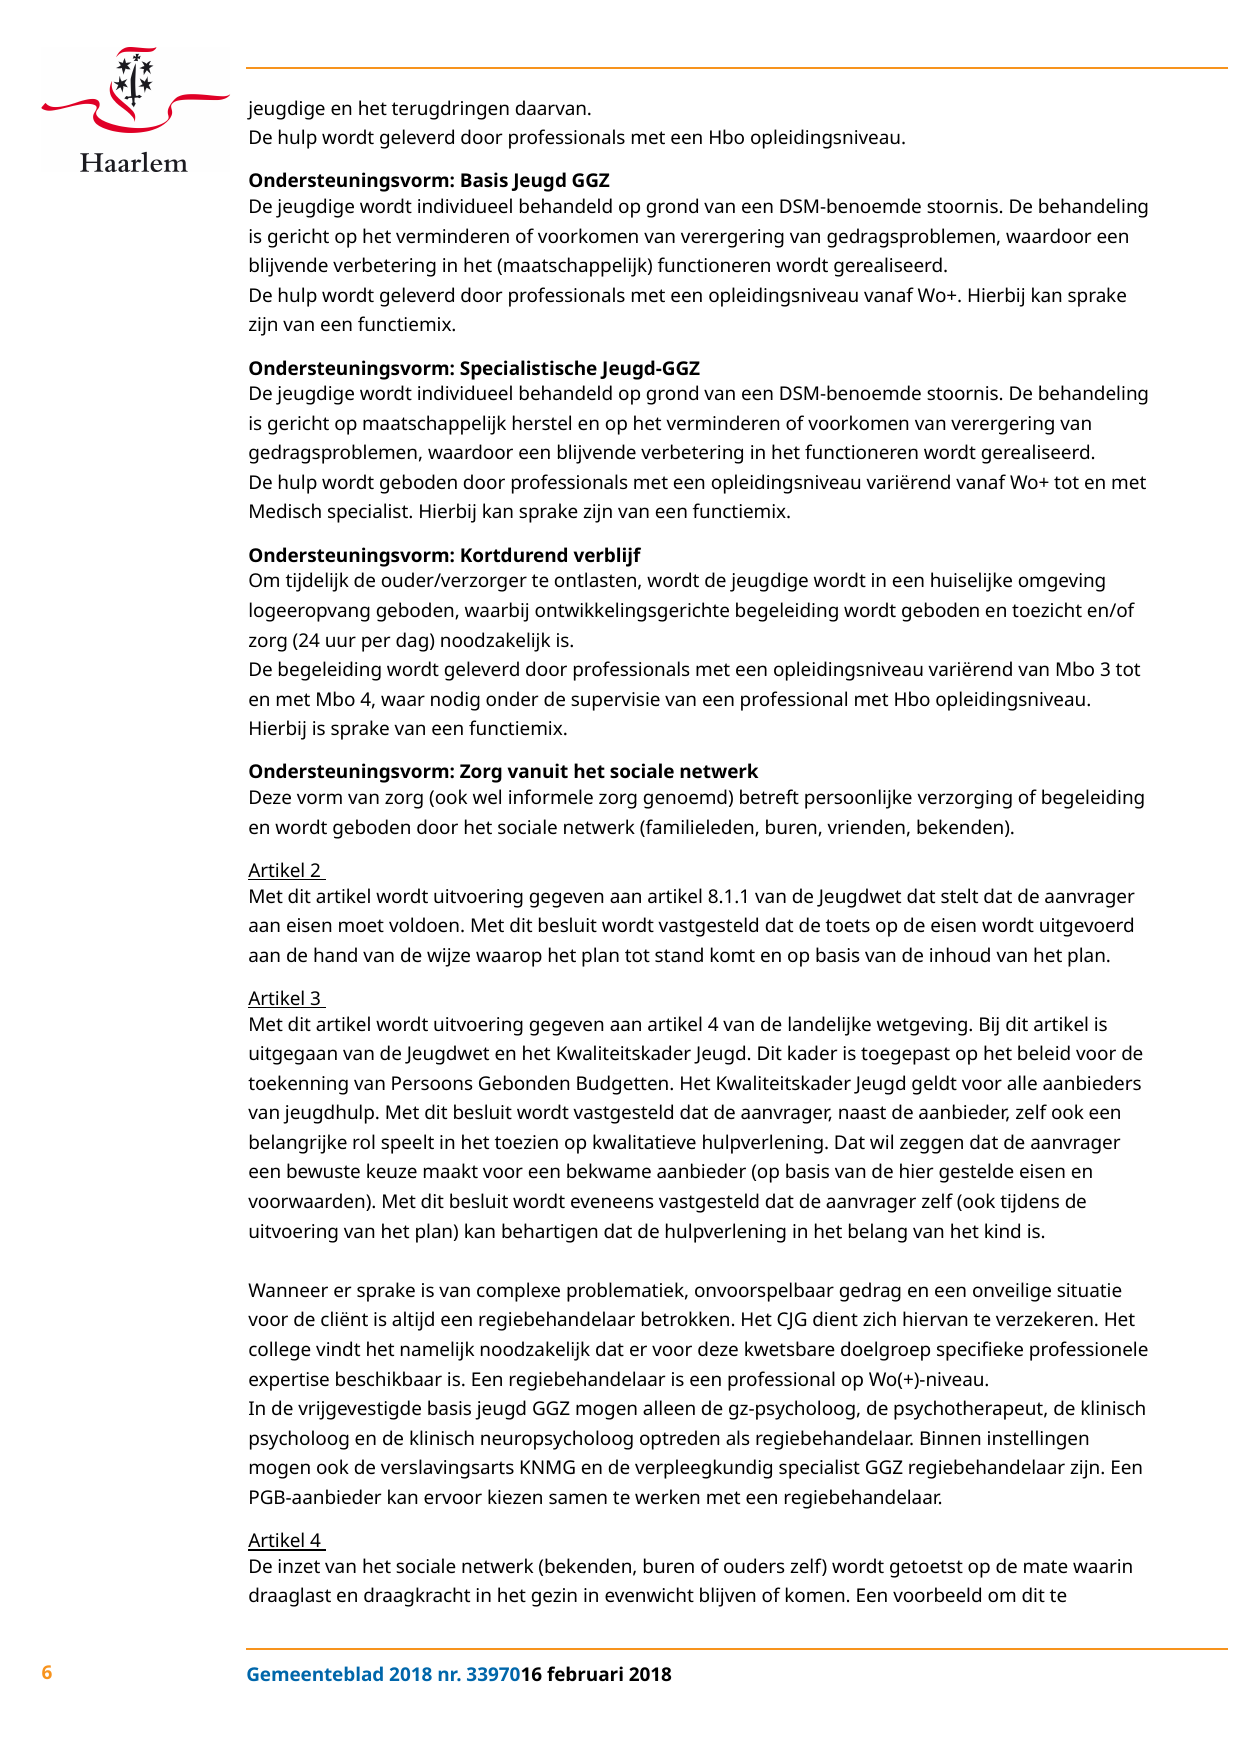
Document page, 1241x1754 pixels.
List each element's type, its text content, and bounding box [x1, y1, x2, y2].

text Met dit artikel wordt uitvoering gegeven aan artikel 4 van de landelijke wetgeving. Bij dit artikel is uitgegaan van de Jeugdwet en het Kwaliteitskader Jeugd. Dit kader is toegepast op het beleid voor de toekenning van Persoons Gebonden Budgetten. Het Kwaliteitskader Jeugd geldt voor alle aanbieders van jeugdhulp. Met dit besluit wordt vastgesteld dat de aanvrager, naast de aanbieder, zelf ook een belangrijke rol speelt in het toezien op kwalitatieve hulpverlening. Dat wil zeggen dat de aanvrager een bewuste keuze maakt voor een bekwame aanbieder (op basis van de hier gestelde eisen en voorwaarden). Met dit besluit wordt eveneens vastgesteld dat de aanvrager zelf (ook tijdens de uitvoering van het plan) kan behartigen dat de hulpverlening in het belang van het kind is. [248, 1011, 1152, 1244]
text De jeugdige wordt individueel behandeld op grond van een DSM-benoemde stoornis. De behandeling is gericht op maatschappelijk herstel en op het verminderen of voorkomen van verergering van gedragsproblemen, waardoor een blijvende verbetering in het functioneren wordt gerealiseerd. [248, 380, 1152, 465]
text Met dit artikel wordt uitvoering gegeven aan artikel 8.1.1 van de Jeugdwet dat stelt dat de aanvrager aan eisen moet voldoen. Met dit besluit wordt vastgesteld dat de toets op de eisen wordt uitgevoerd aan de hand van de wijze waarop het plan tot stand komt en op basis van de inhoud van het plan. [248, 883, 1152, 968]
text Artikel 2 [248, 857, 1152, 883]
text Ondersteuningsvorm: Basis Jeugd GGZ [248, 167, 1152, 193]
text De inzet van het sociale netwerk (bekenden, buren of ouders zelf) wordt getoetst op de mate waarin draaglast en draagkracht in het gezin in evenwicht blijven of komen. Een voorbeeld om dit te [248, 1553, 1152, 1608]
text Ondersteuningsvorm: Zorg vanuit het sociale netwerk [248, 759, 1152, 784]
text Artikel 3 [248, 985, 1152, 1011]
text Artikel 4 [248, 1527, 1152, 1553]
picture [41, 47, 231, 172]
text De begeleiding wordt geleverd door professionals met een opleidingsniveau variërend van Mbo 3 tot en met Mbo 4, waar nodig onder de supervisie van een professional met Hbo opleidingsniveau. [248, 656, 1152, 712]
text Ondersteuningsvorm: Specialistische Jeugd-GGZ [248, 355, 1152, 380]
text De jeugdige wordt individueel behandeld op grond van een DSM-benoemde stoornis. De behandeling is gericht op het verminderen of voorkomen van verergering van gedragsproblemen, waardoor een blijvende verbetering in het (maatschappelijk) functioneren wordt gerealiseerd. [248, 193, 1152, 278]
text Wanneer er sprake is van complexe problematiek, onvoorspelbaar gedrag en een onveilige situatie voor de cliënt is altijd een regiebehandelaar betrokken. Het CJG dient zich hiervan te verzekeren. Het college vindt het namelijk noodzakelijk dat er voor deze kwetsbare doelgroep specifieke professionele expertise beschikbaar is. Een regiebehandelaar is een professional op Wo(+)-niveau. [248, 1277, 1152, 1392]
text De hulp wordt geleverd door professionals met een opleidingsniveau vanaf Wo+. Hierbij kan sprake zijn van een functiemix. [248, 282, 1152, 337]
text De hulp wordt geleverd door professionals met een Hbo opleidingsniveau. [248, 124, 1152, 150]
text Hierbij is sprake van een functiemix. [248, 716, 1152, 741]
text Deze vorm van zorg (ook wel informele zorg genoemd) betreft persoonlijke verzorging of begeleiding en wordt geboden door het sociale netwerk (familieleden, buren, vrienden, bekenden). [248, 784, 1152, 840]
text Om tijdelijk de ouder/verzorger te ontlasten, wordt de jeugdige wordt in een huiselijke omgeving logeeropvang geboden, waarbij ontwikkelingsgerichte begeleiding wordt geboden en toezicht en/of zorg (24 uur per dag) noodzakelijk is. [248, 568, 1152, 652]
text jeugdige en het terugdringen daarvan. [248, 95, 1152, 121]
text Ondersteuningsvorm: Kortdurend verblijf [248, 542, 1152, 568]
text De hulp wordt geboden door professionals met een opleidingsniveau variërend vanaf Wo+ tot en met Medisch specialist. Hierbij kan sprake zijn van een functiemix. [248, 469, 1152, 524]
text In de vrijgevestigde basis jeugd GGZ mogen alleen de gz-psycholoog, de psychotherapeut, de klinisch psycholoog en de klinisch neuropsycholoog optreden als regiebehandelaar. Binnen instellingen mogen ook de verslavingsarts KNMG en de verpleegkundig specialist GGZ regiebehandelaar zijn. Een PGB-aanbieder kan ervoor kiezen samen te werken met een regiebehandelaar. [248, 1395, 1152, 1510]
